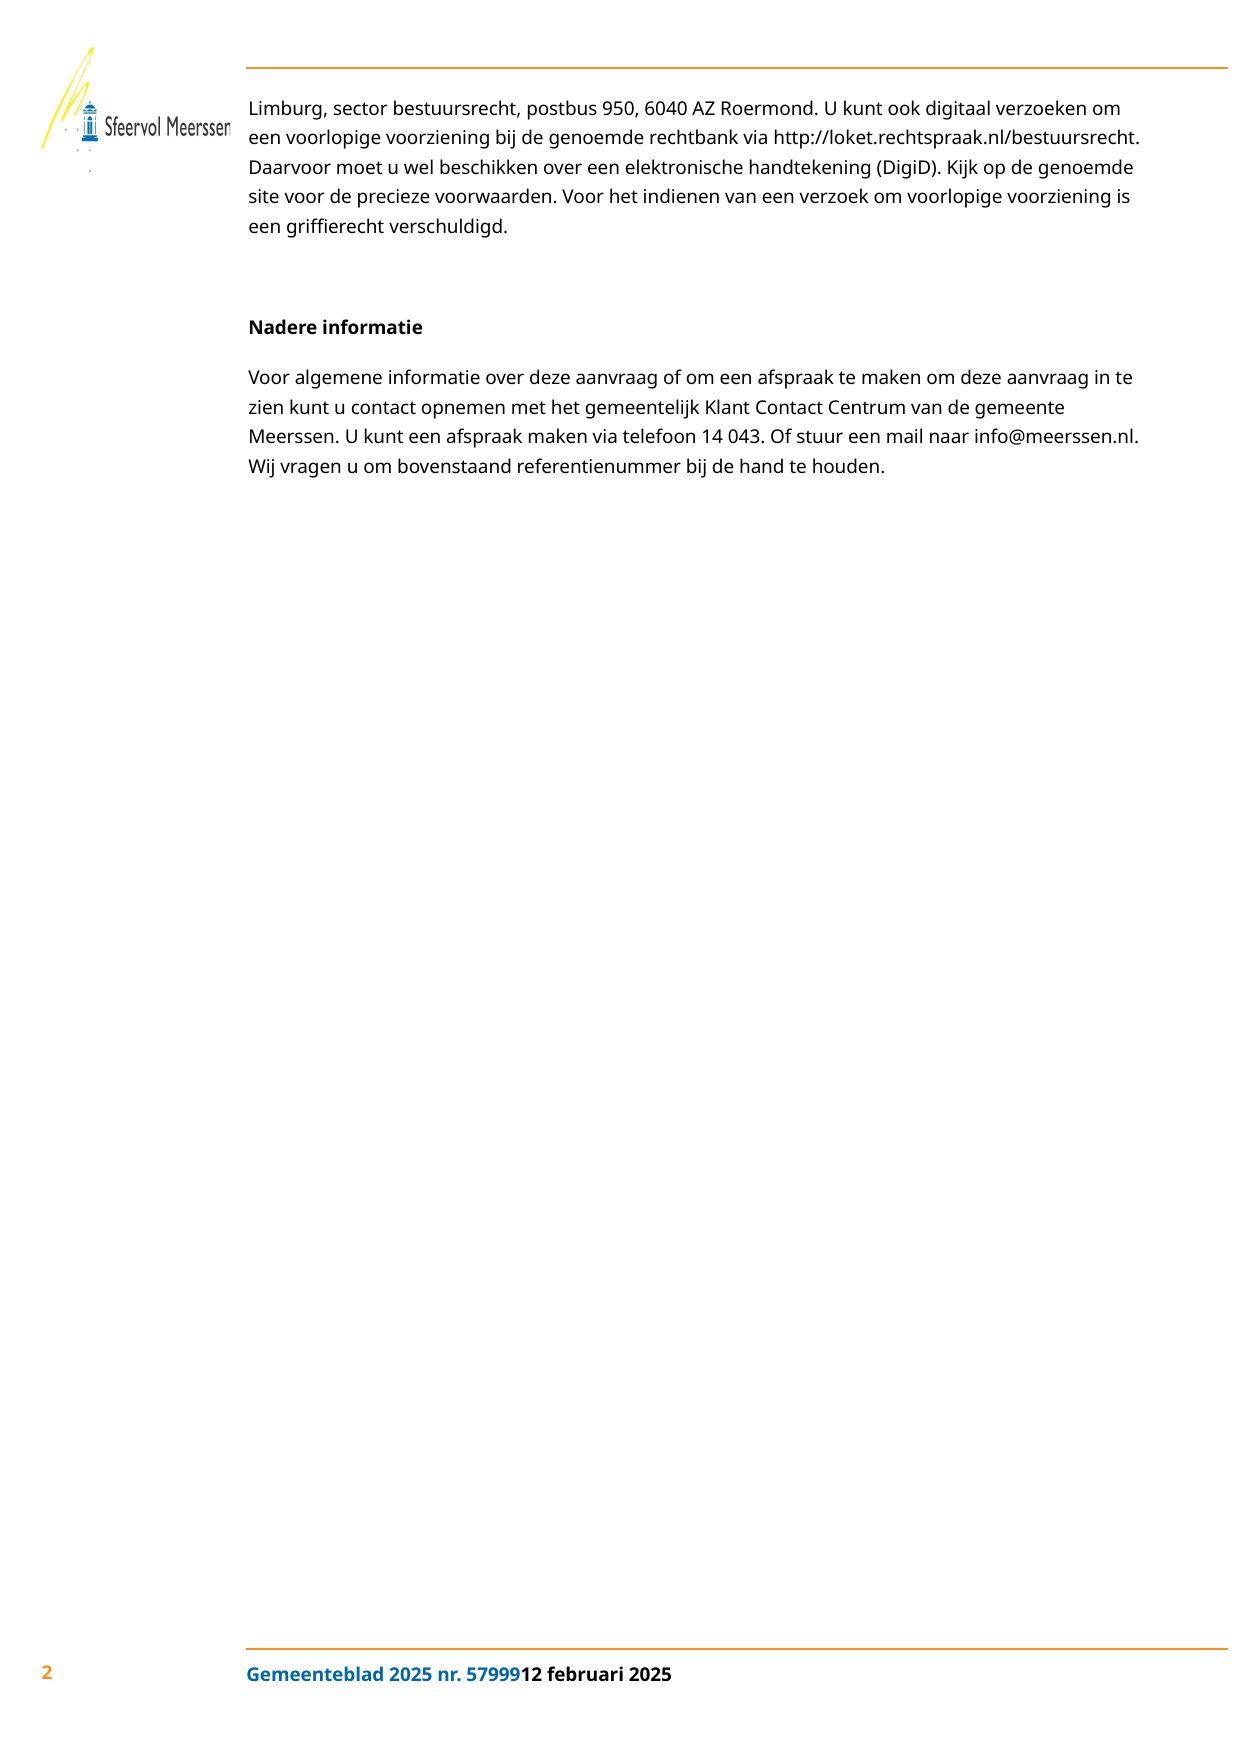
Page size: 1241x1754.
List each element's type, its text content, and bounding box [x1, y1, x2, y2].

text Limburg, sector bestuursrecht, postbus 950, 6040 AZ Roermond. U kunt ook digitaal verzoeken om een voorlopige voorziening bij de genoemde rechtbank via http://loket.rechtspraak.nl/bestuursrecht. Daarvoor moet u wel beschikken over een elektronische handtekening (DigiD). Kijk op de genoemde site voor de precieze voorwaarden. Voor het indienen van een verzoek om voorlopige voorziening is een griffierecht verschuldigd. [248, 95, 1152, 239]
picture [41, 47, 231, 172]
text Voor algemene informatie over deze aanvraag of om een afspraak te maken om deze aanvraag in te zien kunt u contact opnemen met het gemeentelijk Klant Contact Centrum van de gemeente Meerssen. U kunt een afspraak maken via telefoon 14 043. Of stuur een mail naar info@meerssen.nl. Wij vragen u om bovenstaand referentienummer bij de hand te houden. [248, 364, 1152, 479]
text Nadere informatie [248, 314, 1152, 340]
